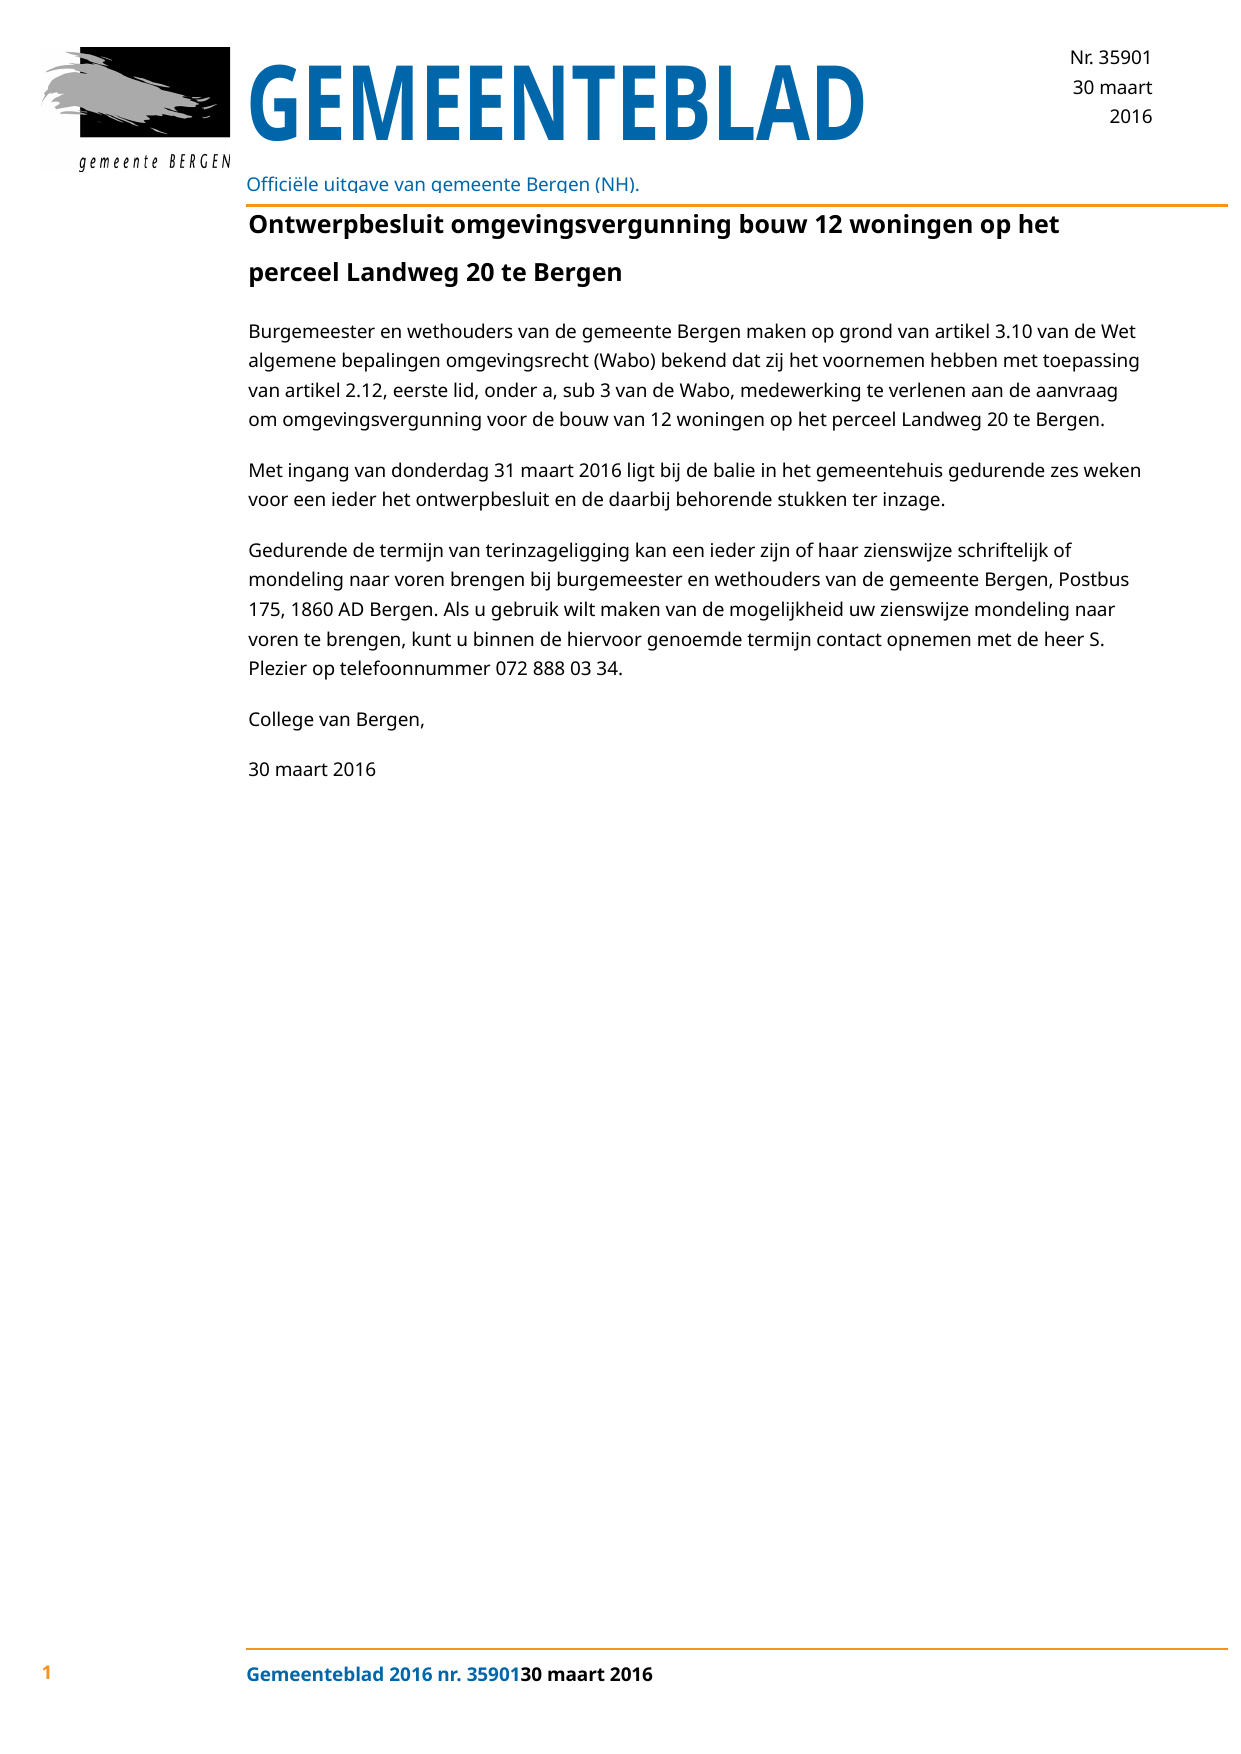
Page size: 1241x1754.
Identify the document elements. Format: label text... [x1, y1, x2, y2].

text Ontwerpbesluit omgevingsvergunning bouw 12 woningen op het perceel Landweg 20 te Bergen [248, 207, 1152, 288]
picture [41, 47, 231, 172]
text Met ingang van donderdag 31 maart 2016 ligt bij de balie in het gemeentehuis gedurende zes weken voor een ieder het ontwerpbesluit en de daarbij behorende stukken ter inzage. [248, 457, 1152, 512]
text Burgemeester en wethouders van de gemeente Bergen maken op grond van artikel 3.10 van de Wet algemene bepalingen omgevingsrecht (Wabo) bekend dat zij het voornemen hebben met toepassing van artikel 2.12, eerste lid, onder a, sub 3 van de Wabo, medewerking te verlenen aan de aanvraag om omgevingsvergunning voor de bouw van 12 woningen op het perceel Landweg 20 te Bergen. [248, 318, 1152, 432]
text Gedurende de termijn van terinzageligging kan een ieder zijn of haar zienswijze schriftelijk of mondeling naar voren brengen bij burgemeester en wethouders van de gemeente Bergen, Postbus 175, 1860 AD Bergen. Als u gebruik wilt maken van de mogelijkheid uw zienswijze mondeling naar voren te brengen, kunt u binnen de hiervoor genoemde termijn contact opnemen met de heer S. Plezier op telefoonnummer 072 888 03 34. [248, 537, 1152, 681]
text College van Bergen, [248, 706, 1152, 732]
text 30 maart 2016 [248, 756, 1152, 782]
